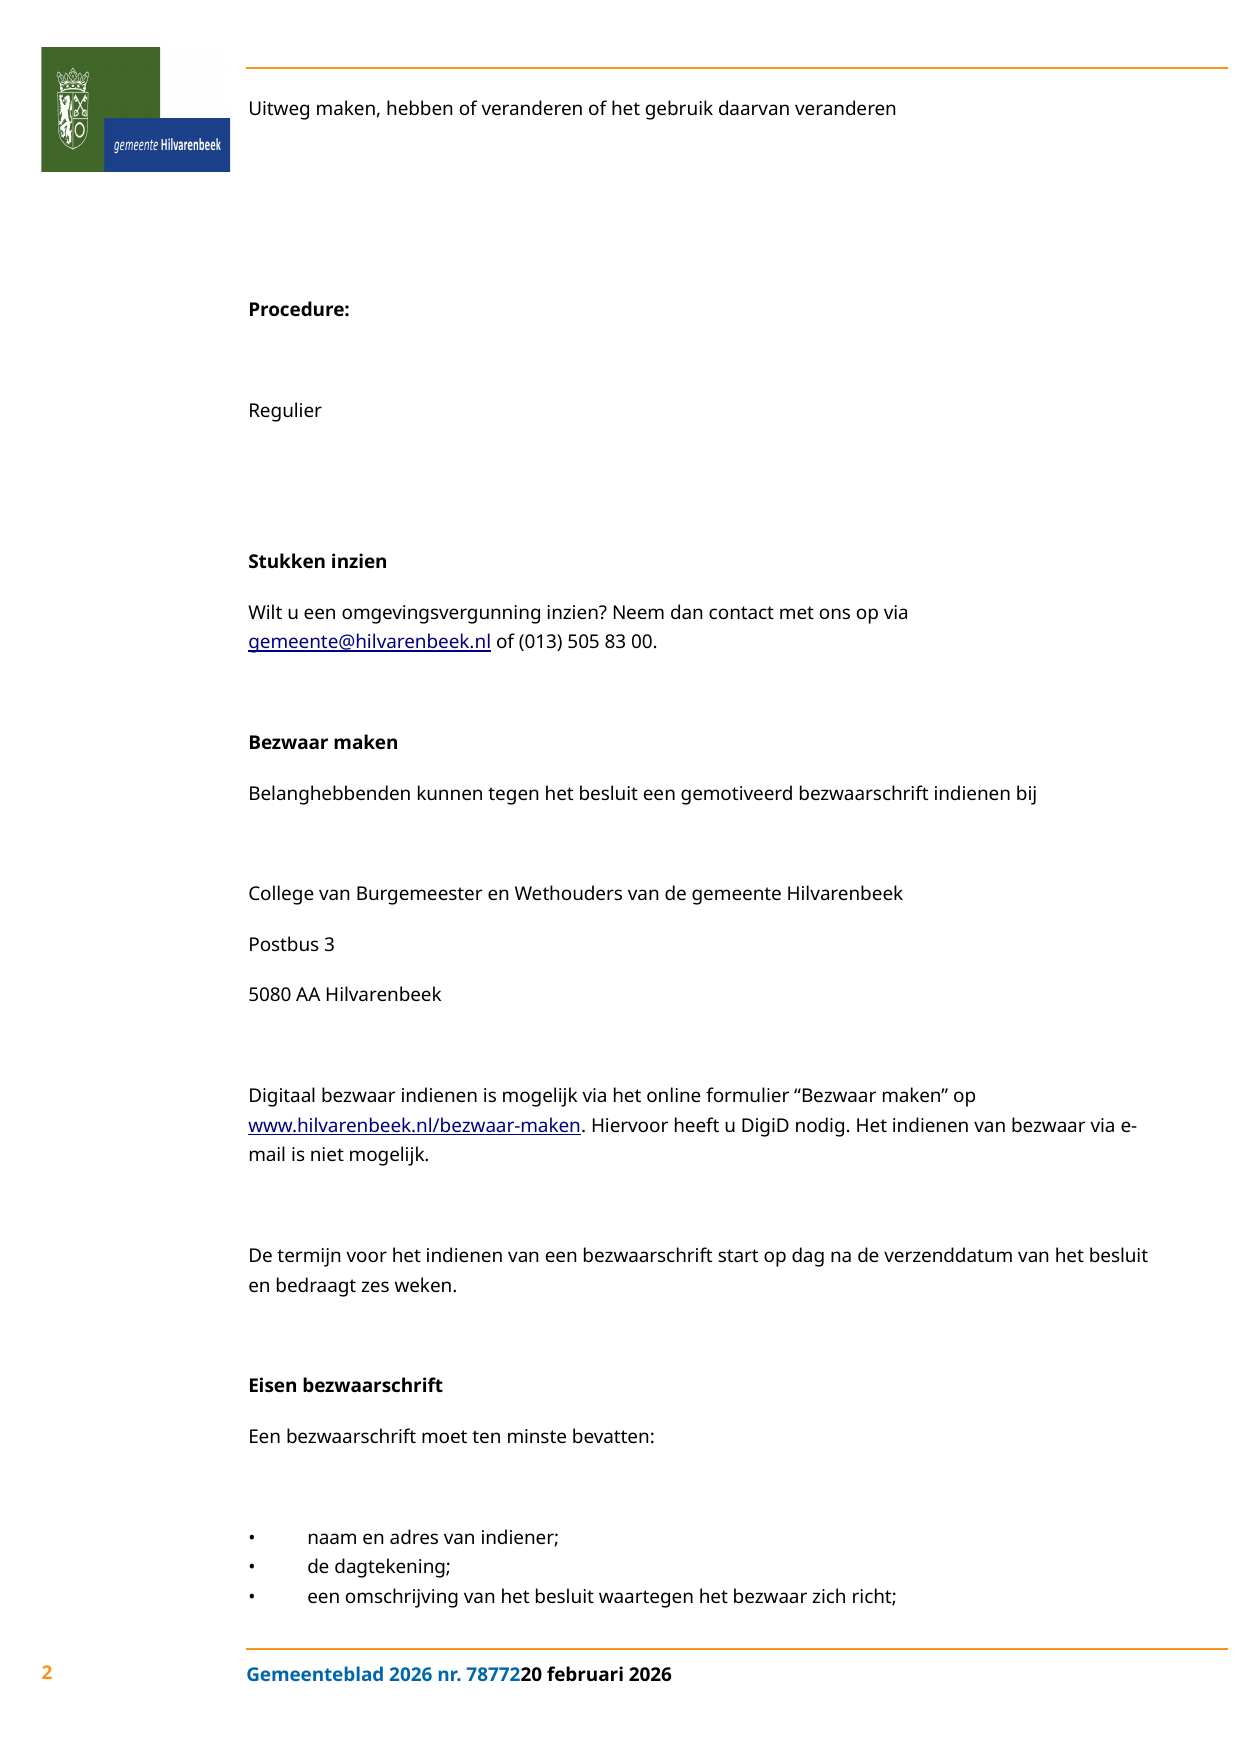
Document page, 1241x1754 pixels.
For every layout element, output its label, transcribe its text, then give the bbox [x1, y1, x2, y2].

text Wilt u een omgevingsvergunning inzien? Neem dan contact met ons op via gemeente@hilvarenbeek.nl of (013) 505 83 00. [248, 599, 1152, 654]
text Stukken inzien [248, 548, 1152, 574]
list een omschrijving van het besluit waartegen het bezwaar zich richt; [248, 1583, 1152, 1609]
text Eisen bezwaarschrift [248, 1373, 1152, 1398]
text De termijn voor het indienen van een bezwaarschrift start op dag na de verzenddatum van het besluit en bedraagt zes weken. [248, 1242, 1152, 1298]
text Een bezwaarschrift moet ten minste bevatten: [248, 1423, 1152, 1449]
text 5080 AA Hilvarenbeek [248, 981, 1152, 1007]
text Bezwaar maken [248, 729, 1152, 755]
text Regulier [248, 397, 1152, 423]
text College van Burgemeester en Wethouders van de gemeente Hilvarenbeek [248, 881, 1152, 906]
picture [41, 47, 231, 172]
text Digitaal bezwaar indienen is mogelijk via het online formulier “Bezwaar maken” op www.hilvarenbeek.nl/bezwaar-maken. Hiervoor heeft u DigiD nodig. Het indienen van bezwaar via e-mail is niet mogelijk. [248, 1082, 1152, 1167]
text Procedure: [248, 296, 1152, 322]
list naam en adres van indiener; [248, 1524, 1152, 1550]
text Belanghebbenden kunnen tegen het besluit een gemotiveerd bezwaarschrift indienen bij [248, 780, 1152, 806]
text Uitweg maken, hebben of veranderen of het gebruik daarvan veranderen [248, 95, 1152, 121]
text Postbus 3 [248, 931, 1152, 957]
list de dagtekening; [248, 1553, 1152, 1579]
